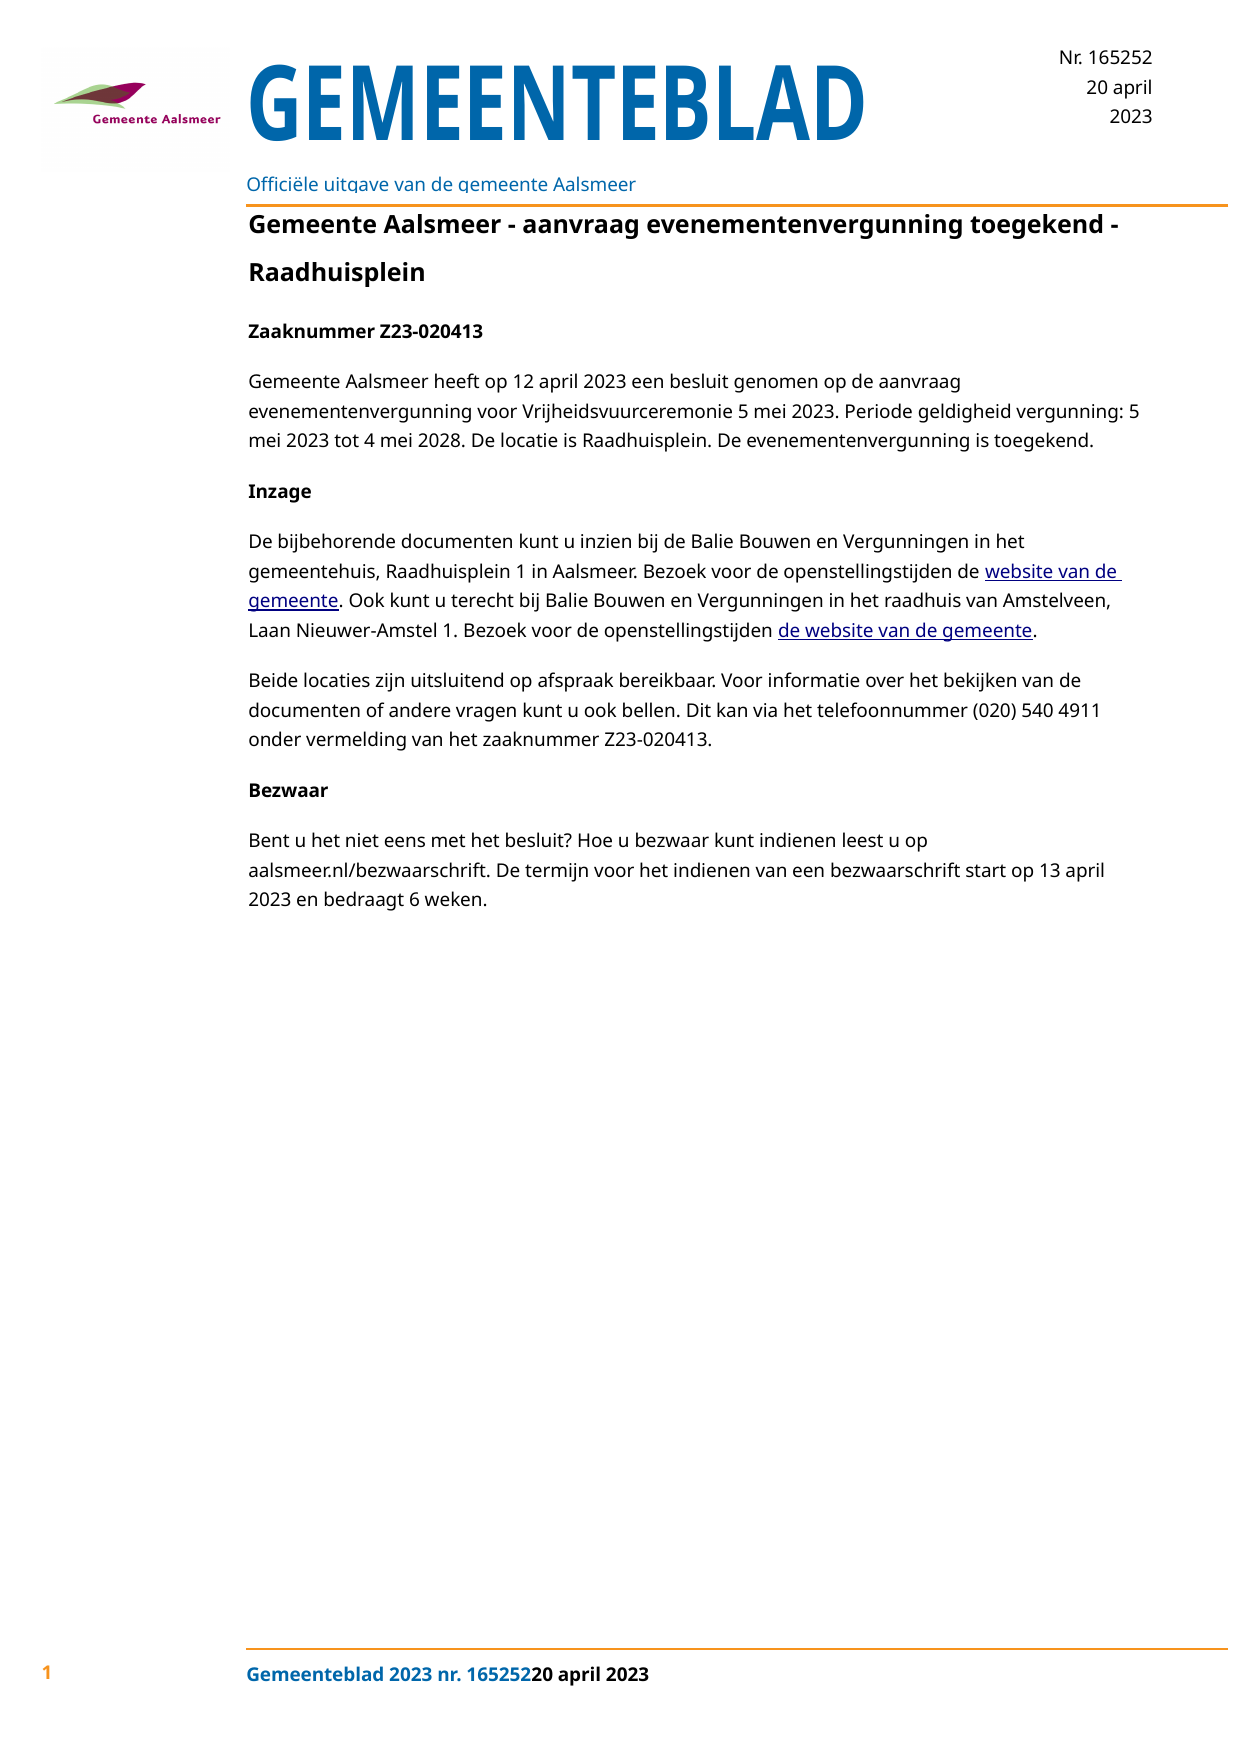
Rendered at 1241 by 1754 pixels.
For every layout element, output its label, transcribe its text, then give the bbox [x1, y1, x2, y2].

picture [41, 47, 231, 172]
text Bezwaar [248, 777, 1152, 803]
text Beide locaties zijn uitsluitend op afspraak bereikbaar. Voor informatie over het bekijken van de documenten of andere vragen kunt u ook bellen. Dit kan via het telefoonnummer (020) 540 4911 onder vermelding van het zaaknummer Z23-020413. [248, 667, 1152, 752]
text Zaaknummer Z23-020413 [248, 318, 1152, 344]
text De bijbehorende documenten kunt u inzien bij de Balie Bouwen en Vergunningen in het gemeentehuis, Raadhuisplein 1 in Aalsmeer. Bezoek voor de openstellingstijden de website van de gemeente. Ook kunt u terecht bij Balie Bouwen en Vergunningen in het raadhuis van Amstelveen, Laan Nieuwer-Amstel 1. Bezoek voor de openstellingstijden de website van de gemeente. [248, 528, 1152, 643]
text Bent u het niet eens met het besluit? Hoe u bezwaar kunt indienen leest u op aalsmeer.nl/bezwaarschrift. De termijn voor het indienen van een bezwaarschrift start op 13 april 2023 en bedraagt 6 weken. [248, 827, 1152, 912]
text Inzage [248, 478, 1152, 504]
text Gemeente Aalsmeer heeft op 12 april 2023 een besluit genomen op de aanvraag evenementenvergunning voor Vrijheidsvuurceremonie 5 mei 2023. Periode geldigheid vergunning: 5 mei 2023 tot 4 mei 2028. De locatie is Raadhuisplein. De evenementenvergunning is toegekend. [248, 368, 1152, 453]
text Gemeente Aalsmeer - aanvraag evenementenvergunning toegekend - Raadhuisplein [248, 207, 1152, 288]
